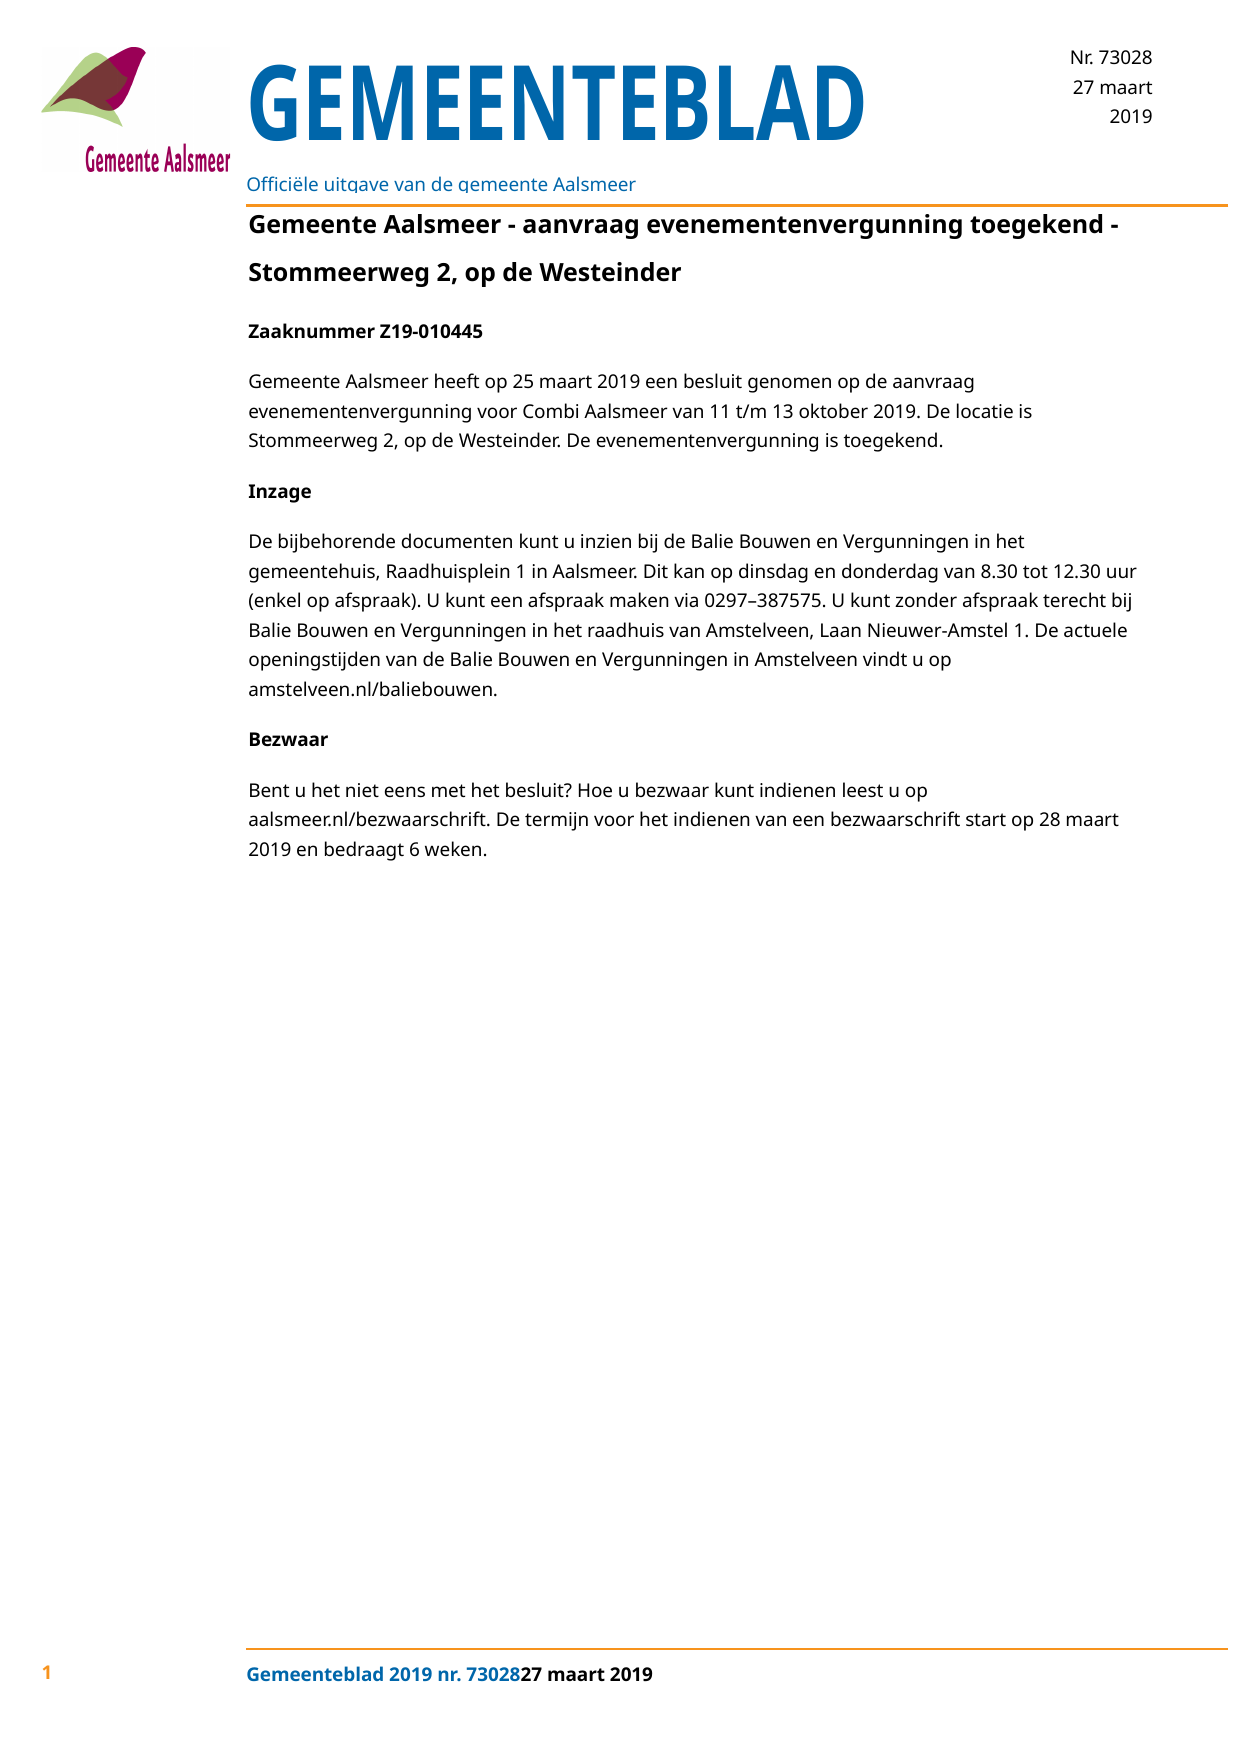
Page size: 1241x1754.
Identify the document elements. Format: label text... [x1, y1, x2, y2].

text Zaaknummer Z19-010445 [248, 318, 1152, 344]
text De bijbehorende documenten kunt u inzien bij de Balie Bouwen en Vergunningen in het gemeentehuis, Raadhuisplein 1 in Aalsmeer. Dit kan op dinsdag en donderdag van 8.30 tot 12.30 uur (enkel op afspraak). U kunt een afspraak maken via 0297–387575. U kunt zonder afspraak terecht bij Balie Bouwen en Vergunningen in het raadhuis van Amstelveen, Laan Nieuwer-Amstel 1. De actuele openingstijden van de Balie Bouwen en Vergunningen in Amstelveen vindt u op amstelveen.nl/baliebouwen. [248, 528, 1152, 702]
text Bezwaar [248, 727, 1152, 752]
text Inzage [248, 478, 1152, 504]
text Gemeente Aalsmeer heeft op 25 maart 2019 een besluit genomen op de aanvraag evenementenvergunning voor Combi Aalsmeer van 11 t/m 13 oktober 2019. De locatie is Stommeerweg 2, op de Westeinder. De evenementenvergunning is toegekend. [248, 368, 1152, 453]
picture [41, 47, 231, 172]
text Bent u het niet eens met het besluit? Hoe u bezwaar kunt indienen leest u op aalsmeer.nl/bezwaarschrift. De termijn voor het indienen van een bezwaarschrift start op 28 maart 2019 en bedraagt 6 weken. [248, 777, 1152, 862]
text Gemeente Aalsmeer - aanvraag evenementenvergunning toegekend - Stommeerweg 2, op de Westeinder [248, 207, 1152, 288]
